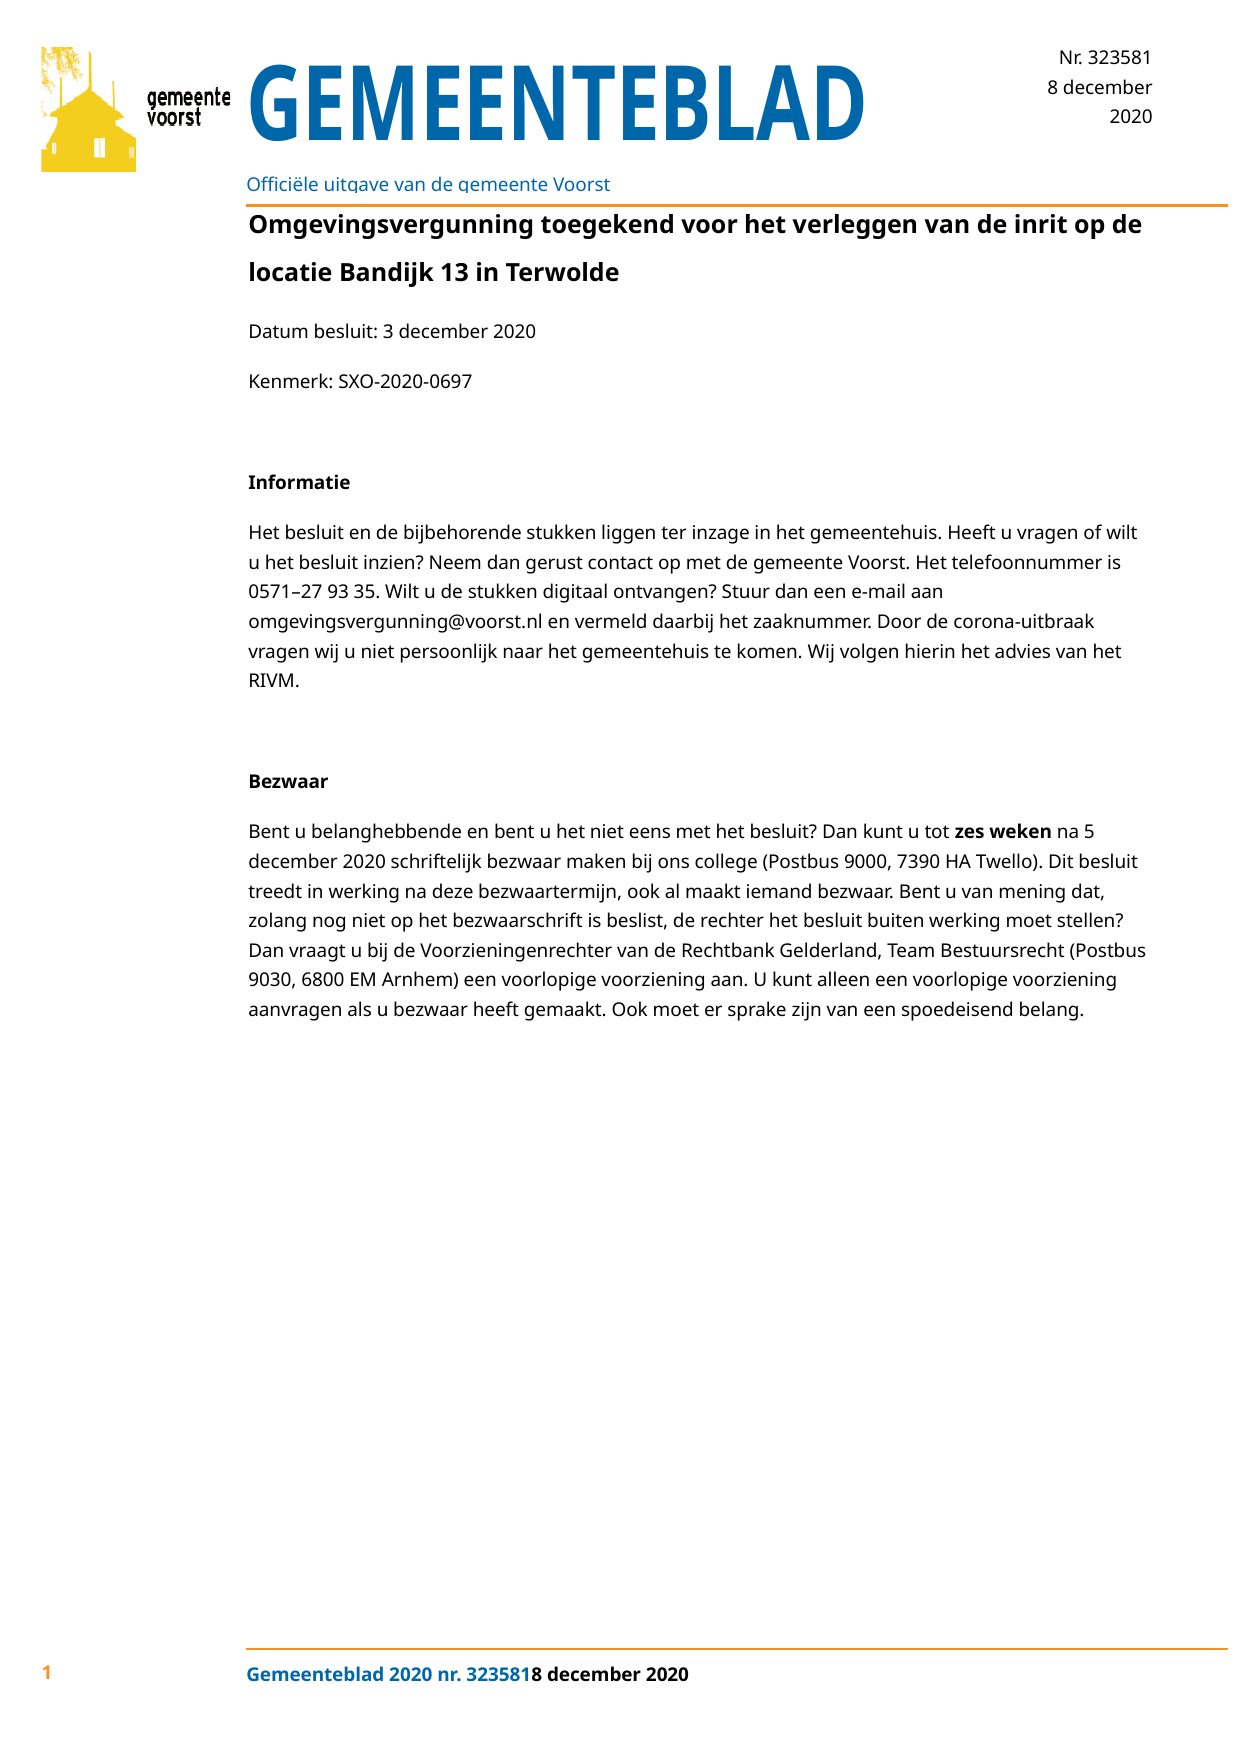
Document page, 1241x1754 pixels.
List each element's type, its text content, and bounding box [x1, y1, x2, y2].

text Bent u belanghebbende en bent u het niet eens met het besluit? Dan kunt u tot zes weken na 5 december 2020 schriftelijk bezwaar maken bij ons college (Postbus 9000, 7390 HA Twello). Dit besluit treedt in werking na deze bezwaartermijn, ook al maakt iemand bezwaar. Bent u van mening dat, zolang nog niet op het bezwaarschrift is beslist, de rechter het besluit buiten werking moet stellen? Dan vraagt u bij de Voorzieningenrechter van de Rechtbank Gelderland, Team Bestuursrecht (Postbus 9030, 6800 EM Arnhem) een voorlopige voorziening aan. U kunt alleen een voorlopige voorziening aanvragen als u bezwaar heeft gemaakt. Ook moet er sprake zijn van een spoedeisend belang. [248, 819, 1152, 1022]
text Kenmerk: SXO-2020-0697 [248, 368, 1152, 394]
text Datum besluit: 3 december 2020 [248, 318, 1152, 344]
text Het besluit en de bijbehorende stukken liggen ter inzage in het gemeentehuis. Heeft u vragen of wilt u het besluit inzien? Neem dan gerust contact op met de gemeente Voorst. Het telefoonnummer is 0571–27 93 35. Wilt u de stukken digitaal ontvangen? Stuur dan een e-mail aan omgevingsvergunning@voorst.nl en vermeld daarbij het zaaknummer. Door de corona-uitbraak vragen wij u niet persoonlijk naar het gemeentehuis te komen. Wij volgen hierin het advies van het RIVM. [248, 519, 1152, 693]
text Omgevingsvergunning toegekend voor het verleggen van de inrit op de locatie Bandijk 13 in Terwolde [248, 207, 1152, 288]
text Bezwaar [248, 768, 1152, 794]
picture [41, 47, 231, 172]
text Informatie [248, 469, 1152, 495]
